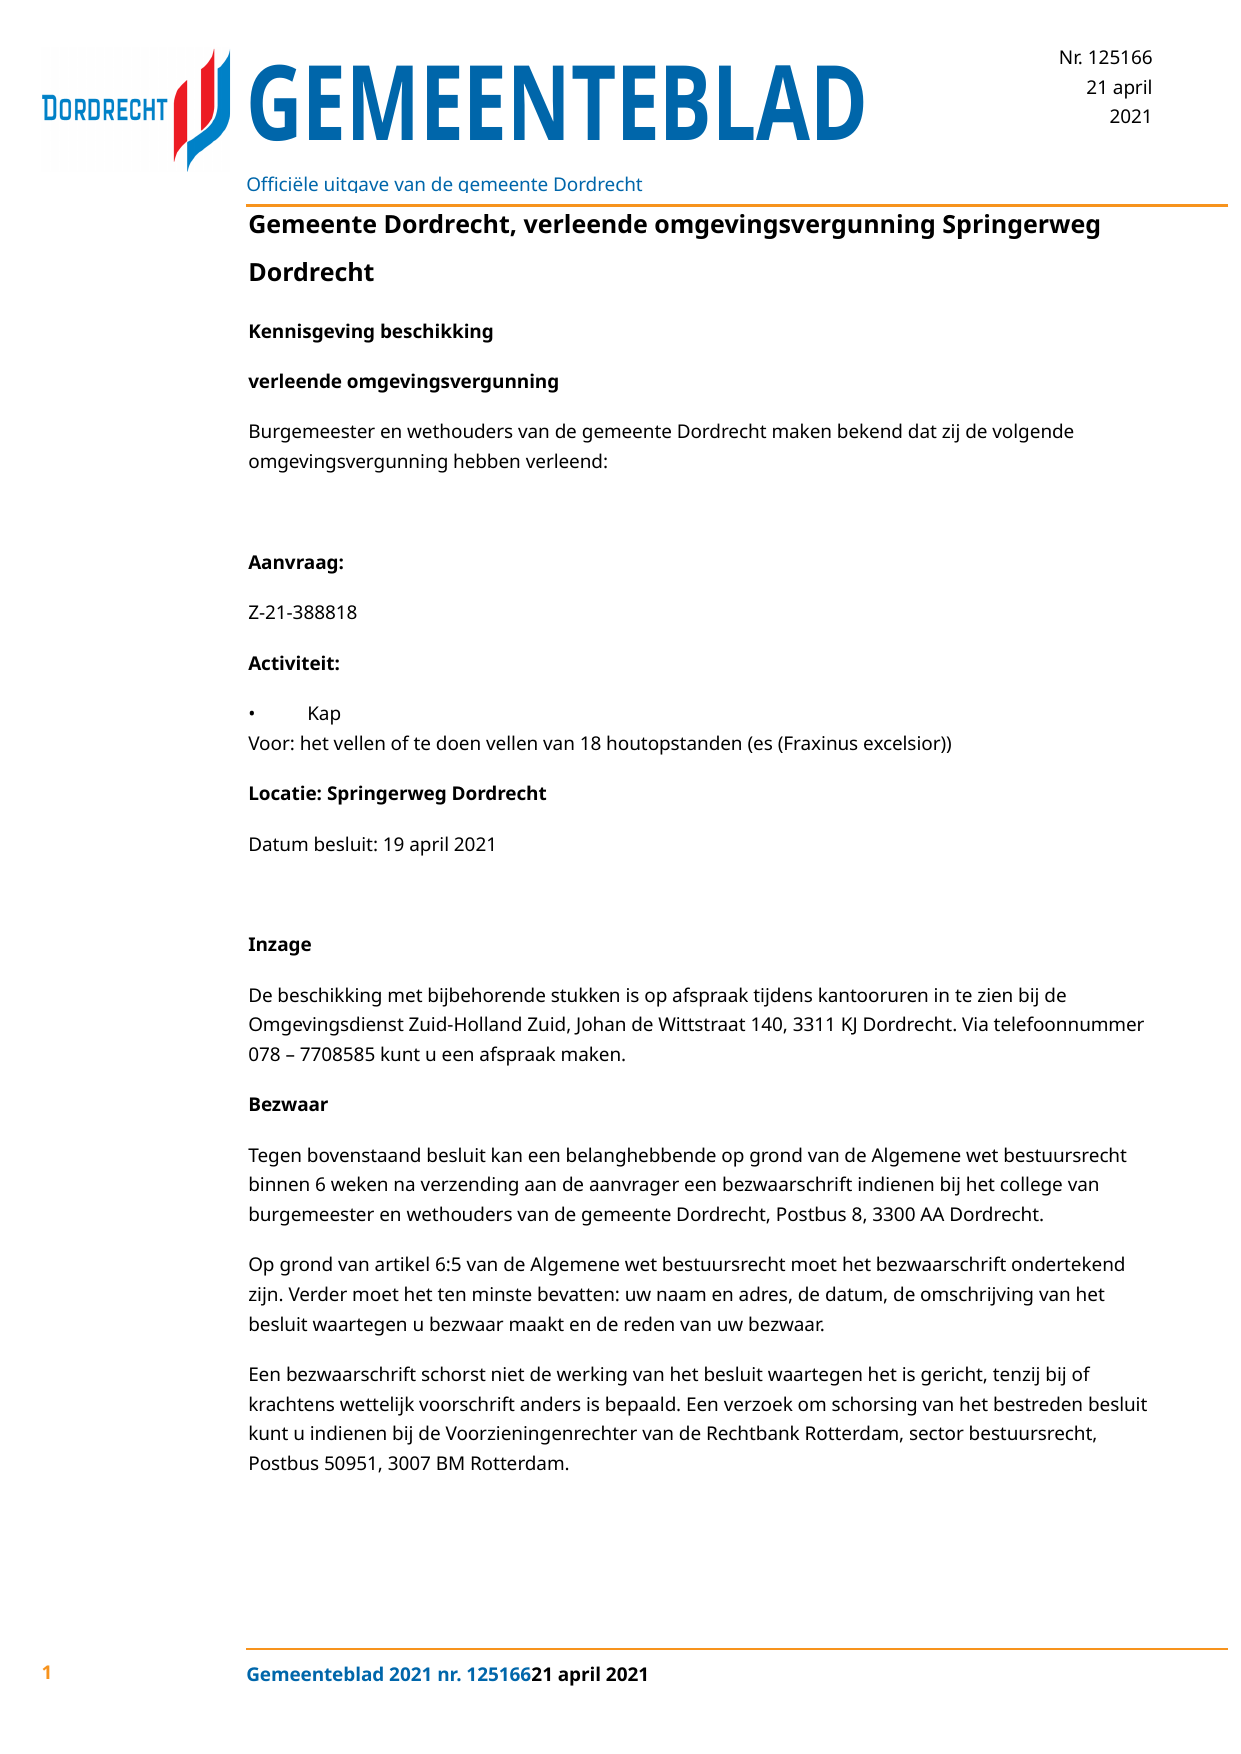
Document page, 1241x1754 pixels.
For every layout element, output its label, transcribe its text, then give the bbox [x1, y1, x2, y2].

text Gemeente Dordrecht, verleende omgevingsvergunning Springerweg Dordrecht [248, 207, 1152, 288]
text Z-21-388818 [248, 599, 1152, 625]
list Kap [248, 700, 1152, 726]
text Voor: het vellen of te doen vellen van 18 houtopstanden (es (Fraxinus excelsior)) [248, 730, 1152, 756]
text Aanvraag: [248, 549, 1152, 575]
text Burgemeester en wethouders van de gemeente Dordrecht maken bekend dat zij de volgende omgevingsvergunning hebben verleend: [248, 419, 1152, 474]
text Op grond van artikel 6:5 van de Algemene wet bestuursrecht moet het bezwaarschrift ondertekend zijn. Verder moet het ten minste bevatten: uw naam en adres, de datum, de omschrijving van het besluit waartegen u bezwaar maakt en de reden van uw bezwaar. [248, 1252, 1152, 1337]
text Inzage [248, 932, 1152, 957]
picture [41, 47, 231, 172]
text Kennisgeving beschikking [248, 318, 1152, 344]
text De beschikking met bijbehorende stukken is op afspraak tijdens kantooruren in te zien bij de Omgevingsdienst Zuid-Holland Zuid, Johan de Wittstraat 140, 3311 KJ Dordrecht. Via telefoonnummer 078 – 7708585 kunt u een afspraak maken. [248, 982, 1152, 1067]
text verleende omgevingsvergunning [248, 368, 1152, 394]
text Locatie: Springerweg Dordrecht [248, 780, 1152, 806]
text Tegen bovenstaand besluit kan een belanghebbende op grond van de Algemene wet bestuursrecht binnen 6 weken na verzending aan de aanvrager een bezwaarschrift indienen bij het college van burgemeester en wethouders van de gemeente Dordrecht, Postbus 8, 3300 AA Dordrecht. [248, 1142, 1152, 1227]
text Een bezwaarschrift schorst niet de werking van het besluit waartegen het is gericht, tenzij bij of krachtens wettelijk voorschrift anders is bepaald. Een verzoek om schorsing van het bestreden besluit kunt u indienen bij de Voorzieningenrechter van de Rechtbank Rotterdam, sector bestuursrecht, Postbus 50951, 3007 BM Rotterdam. [248, 1361, 1152, 1476]
text Activiteit: [248, 650, 1152, 676]
text Bezwaar [248, 1092, 1152, 1117]
text Datum besluit: 19 april 2021 [248, 831, 1152, 857]
